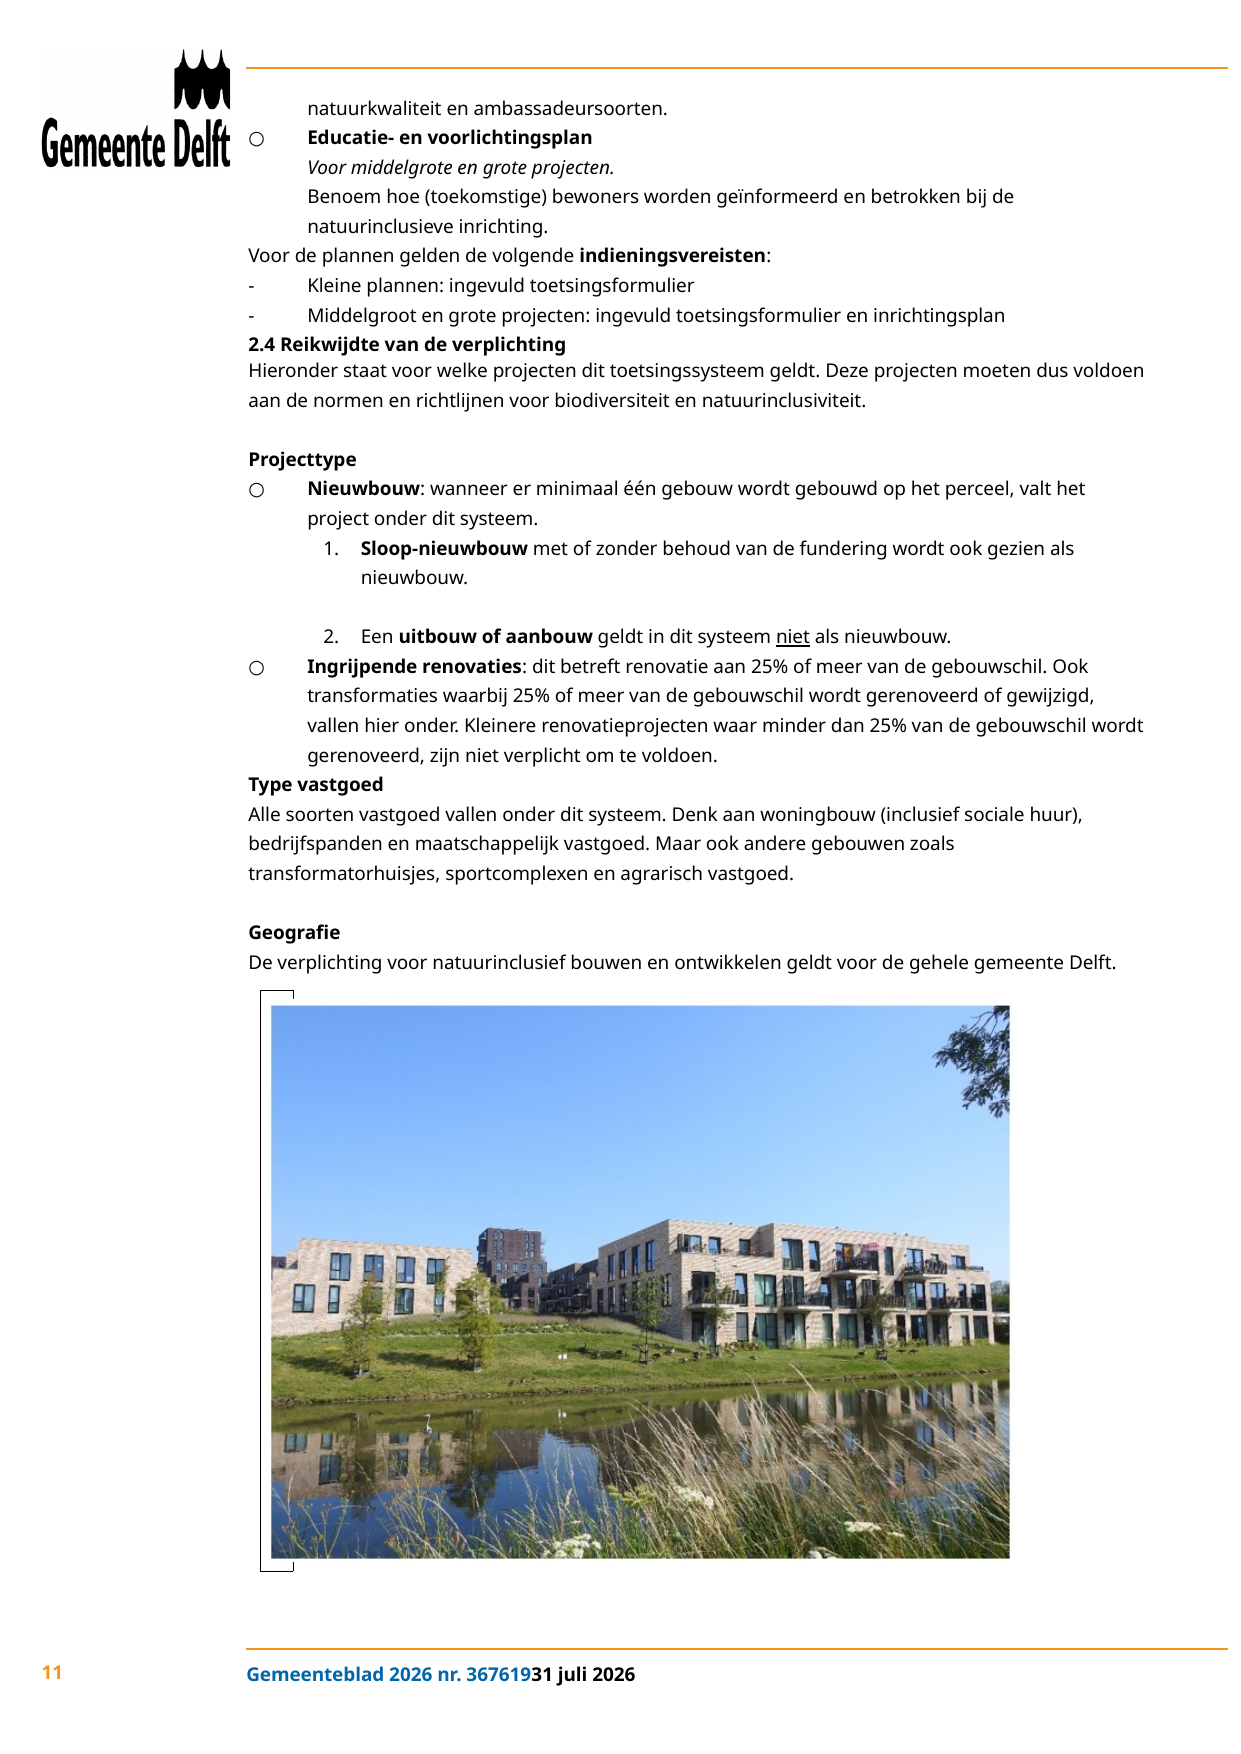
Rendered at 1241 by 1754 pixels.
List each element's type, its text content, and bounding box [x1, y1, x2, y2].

picture [41, 47, 231, 172]
text De verplichting voor natuurinclusief bouwen en ontwikkelen geldt voor de gehele gemeente Delft. [248, 949, 1152, 974]
list natuurkwaliteit en ambassadeursoorten. [248, 95, 1152, 121]
list Benoem hoe (toekomstige) bewoners worden geïnformeerd en betrokken bij de natuurinclusieve inrichting. [248, 183, 1152, 239]
list Kleine plannen: ingevuld toetsingsformulier [248, 272, 1152, 298]
picture [268, 999, 1013, 1562]
list Nieuwbouw: wanneer er minimaal één gebouw wordt gebouwd op het perceel, valt het project onder dit systeem. [248, 476, 1152, 531]
text Hieronder staat voor welke projecten dit toetsingssysteem geldt. Deze projecten moeten dus voldoen aan de normen en richtlijnen voor biodiversiteit en natuurinclusiviteit. [248, 357, 1152, 412]
text Type vastgoed [248, 771, 1152, 797]
text Geografie [248, 919, 1152, 945]
text Alle soorten vastgoed vallen onder dit systeem. Denk aan woningbouw (inclusief sociale huur), bedrijfspanden en maatschappelijk vastgoed. Maar ook andere gebouwen zoals transformatorhuisjes, sportcomplexen en agrarisch vastgoed. [248, 801, 1152, 886]
list Educatie- en voorlichtingsplan [248, 124, 1152, 150]
list Ingrijpende renovaties: dit betreft renovatie aan 25% of meer van de gebouwschil. Ook transformaties waarbij 25% of meer van de gebouwschil wordt gerenoveerd of gewijzigd, vallen hier onder. Kleinere renovatieprojecten waar minder dan 25% van de gebouwschil wordt gerenoveerd, zijn niet verplicht om te voldoen. [248, 653, 1152, 767]
list Een uitbouw of aanbouw geldt in dit systeem niet als nieuwbouw. [323, 623, 1152, 649]
text Projecttype [248, 446, 1152, 472]
list Voor middelgrote en grote projecten. [248, 154, 1152, 180]
text 2.4 Reikwijdte van de verplichting [248, 331, 1152, 357]
list Sloop-nieuwbouw met of zonder behoud van de fundering wordt ook gezien als nieuwbouw. [323, 535, 1152, 590]
text Voor de plannen gelden de volgende indieningsvereisten: [248, 243, 1152, 268]
list Middelgroot en grote projecten: ingevuld toetsingsformulier en inrichtingsplan [248, 302, 1152, 328]
